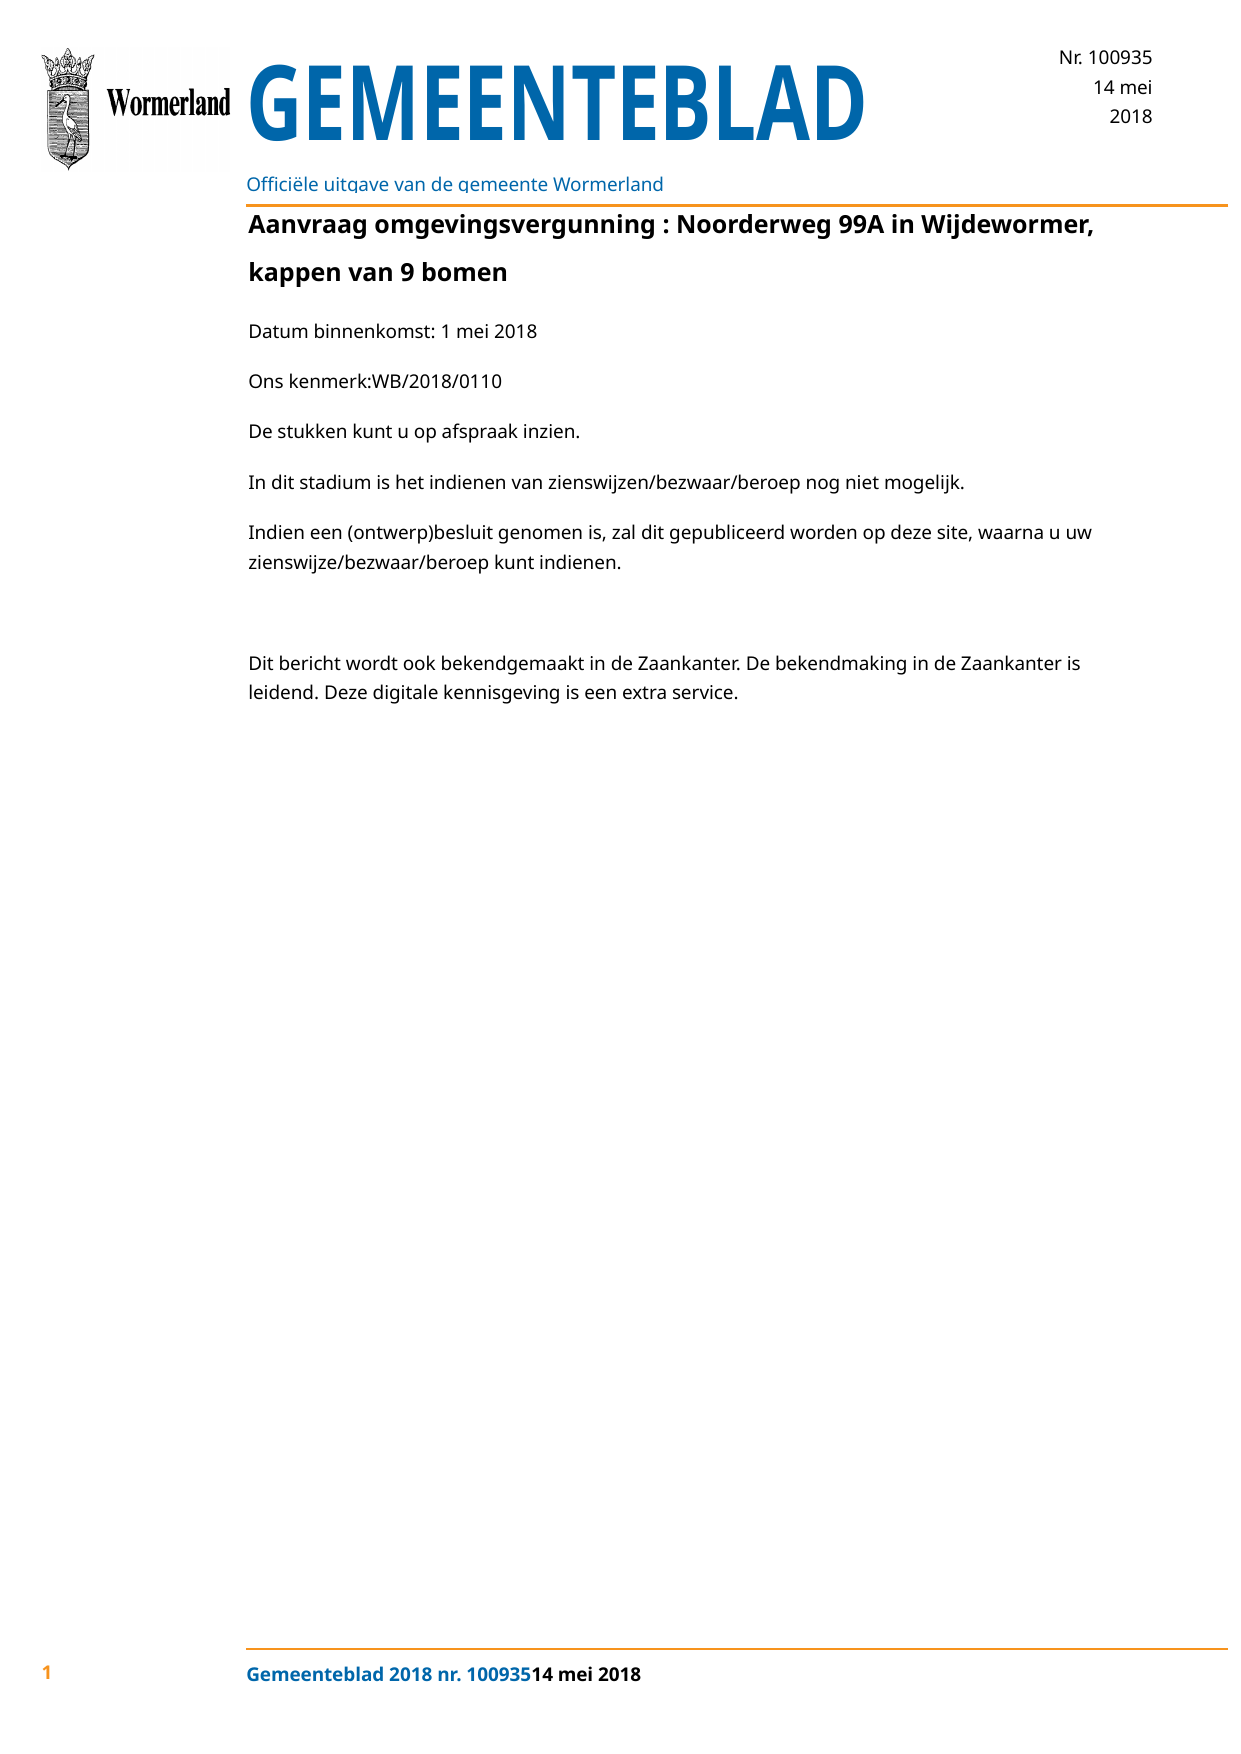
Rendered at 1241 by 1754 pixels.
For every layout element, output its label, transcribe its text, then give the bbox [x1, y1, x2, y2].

text In dit stadium is het indienen van zienswijzen/bezwaar/beroep nog niet mogelijk. [248, 469, 1152, 495]
text Indien een (ontwerp)besluit genomen is, zal dit gepubliceerd worden op deze site, waarna u uw zienswijze/bezwaar/beroep kunt indienen. [248, 519, 1152, 575]
text De stukken kunt u op afspraak inzien. [248, 419, 1152, 444]
text Aanvraag omgevingsvergunning : Noorderweg 99A in Wijdewormer, kappen van 9 bomen [248, 207, 1152, 288]
text Dit bericht wordt ook bekendgemaakt in de Zaankanter. De bekendmaking in de Zaankanter is leidend. Deze digitale kennisgeving is een extra service. [248, 650, 1152, 705]
picture [41, 47, 231, 172]
text Ons kenmerk:WB/2018/0110 [248, 368, 1152, 394]
text Datum binnenkomst: 1 mei 2018 [248, 318, 1152, 344]
